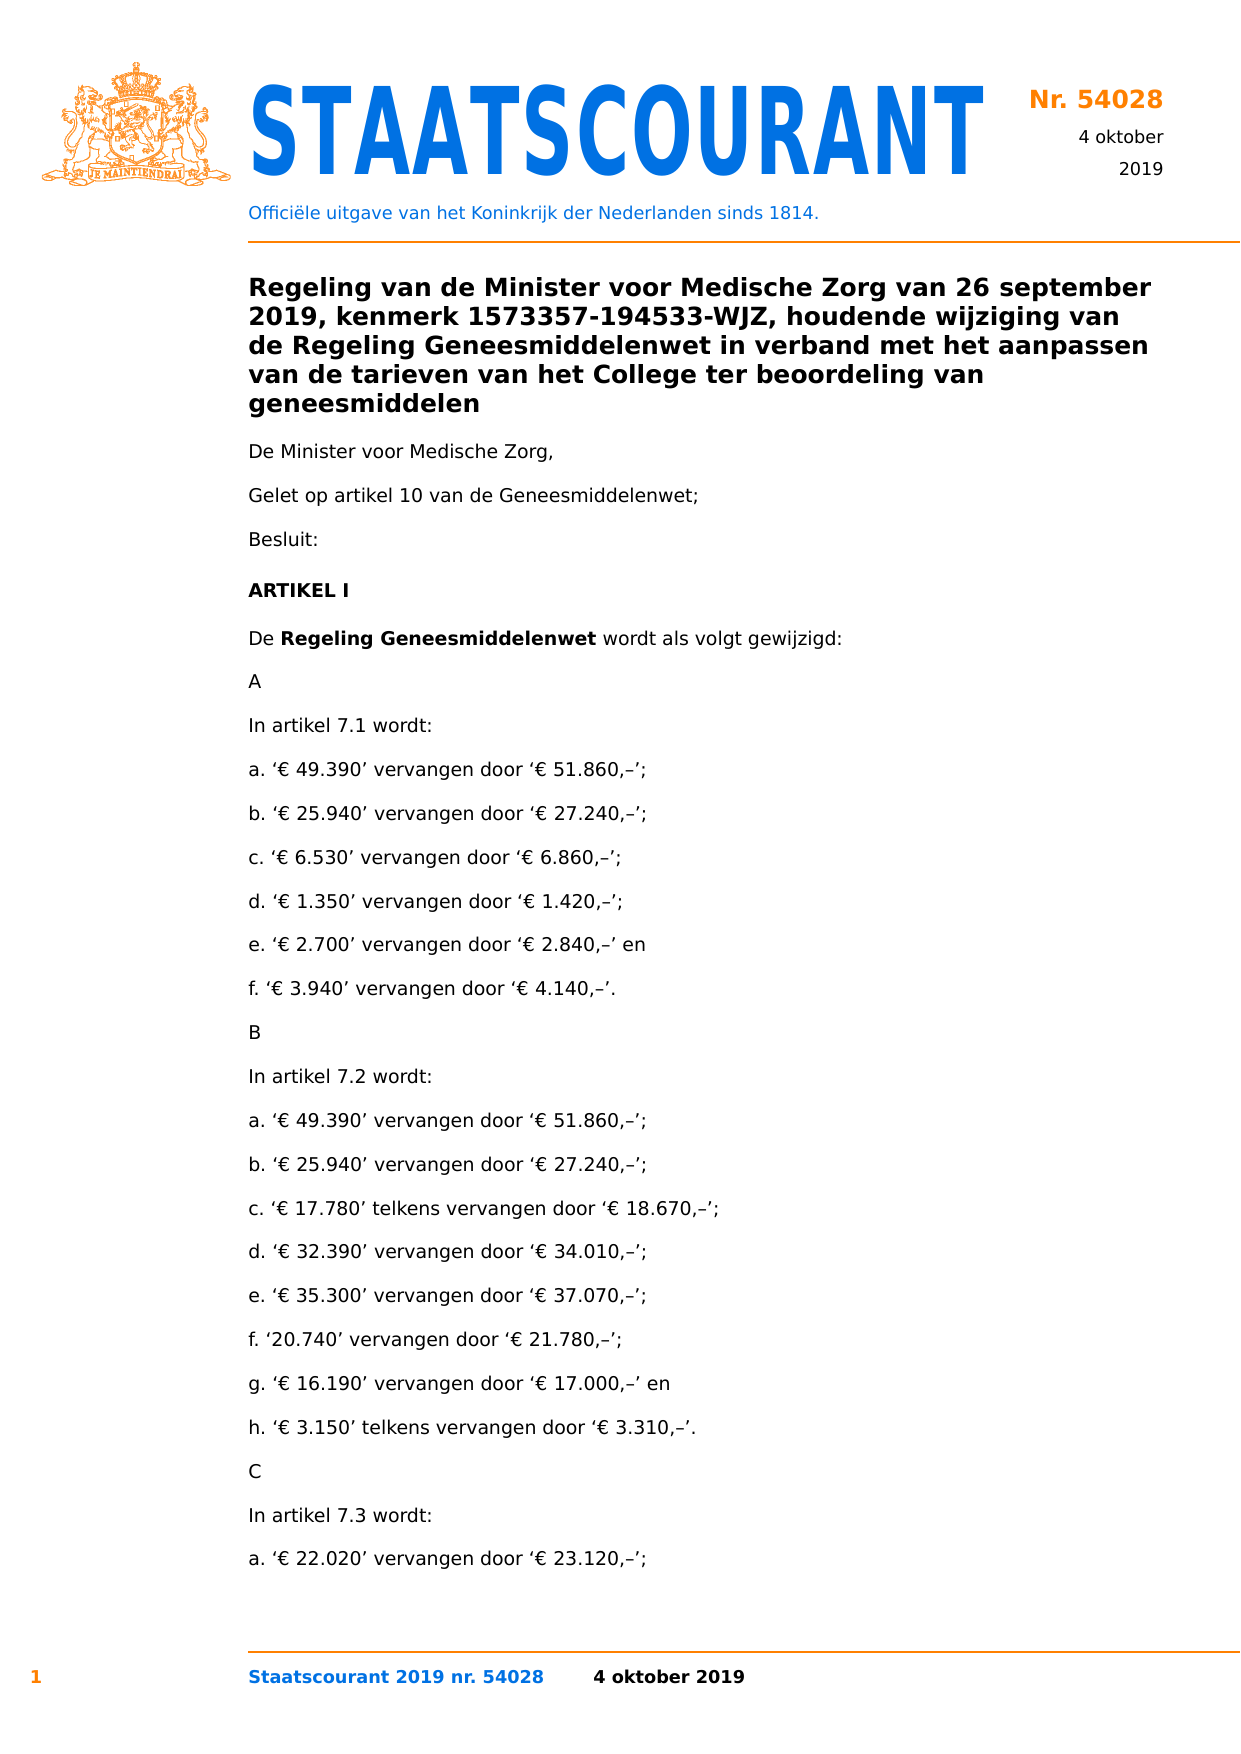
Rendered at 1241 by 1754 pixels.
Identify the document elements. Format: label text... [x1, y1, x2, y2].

text De Regeling Geneesmiddelenwet wordt als volgt gewijzigd: [248, 627, 1163, 649]
text De Minister voor Medische Zorg, [248, 441, 1163, 463]
table_header STAATSCOURANT [248, 62, 998, 203]
text B [248, 1022, 1163, 1044]
table_cell Officiële uitgave van het Koninkrijk der Nederlanden sinds 1814. [248, 203, 1240, 241]
text In artikel 7.1 wordt: [248, 715, 1163, 737]
text In artikel 7.2 wordt: [248, 1066, 1163, 1088]
text f. ‘20.740’ vervangen door ‘€ 21.780,–’; [248, 1329, 1163, 1351]
text Besluit: [248, 528, 1163, 550]
text d. ‘€ 32.390’ vervangen door ‘€ 34.010,–’; [248, 1241, 1163, 1263]
table_cell 4 oktober [998, 121, 1240, 153]
text c. ‘€ 6.530’ vervangen door ‘€ 6.860,–’; [248, 847, 1163, 869]
text a. ‘€ 49.390’ vervangen door ‘€ 51.860,–’; [248, 1110, 1163, 1132]
text c. ‘€ 17.780’ telkens vervangen door ‘€ 18.670,–’; [248, 1197, 1163, 1219]
text C [248, 1461, 1163, 1483]
text A [248, 671, 1163, 693]
subtitle Regeling van de Minister voor Medische Zorg van 26 september 2019, kenmerk 1573357-194533-WJZ, houdende wijziging van de Regeling Geneesmiddelenwet in verband met het aanpassen van de tarieven van het College ter beoordeling van geneesmiddelen [248, 273, 1163, 419]
table_cell 2019 [998, 153, 1240, 203]
text g. ‘€ 16.190’ vervangen door ‘€ 17.000,–’ en [248, 1373, 1163, 1395]
text In artikel 7.3 wordt: [248, 1504, 1163, 1526]
subtitle ARTIKEL I [248, 580, 1163, 602]
text b. ‘€ 25.940’ vervangen door ‘€ 27.240,–’; [248, 803, 1163, 825]
text f. ‘€ 3.940’ vervangen door ‘€ 4.140,–’. [248, 978, 1163, 1000]
text a. ‘€ 22.020’ vervangen door ‘€ 23.120,–’; [248, 1548, 1163, 1570]
text h. ‘€ 3.150’ telkens vervangen door ‘€ 3.310,–’. [248, 1417, 1163, 1439]
text a. ‘€ 49.390’ vervangen door ‘€ 51.860,–’; [248, 759, 1163, 781]
picture [41, 62, 231, 186]
text e. ‘€ 35.300’ vervangen door ‘€ 37.070,–’; [248, 1285, 1163, 1307]
text b. ‘€ 25.940’ vervangen door ‘€ 27.240,–’; [248, 1154, 1163, 1176]
table_header Nr. 54028 [998, 62, 1240, 121]
table_header [25, 62, 248, 241]
text Gelet op artikel 10 van de Geneesmiddelenwet; [248, 484, 1163, 507]
text d. ‘€ 1.350’ vervangen door ‘€ 1.420,–’; [248, 891, 1163, 912]
text e. ‘€ 2.700’ vervangen door ‘€ 2.840,–’ en [248, 934, 1163, 956]
